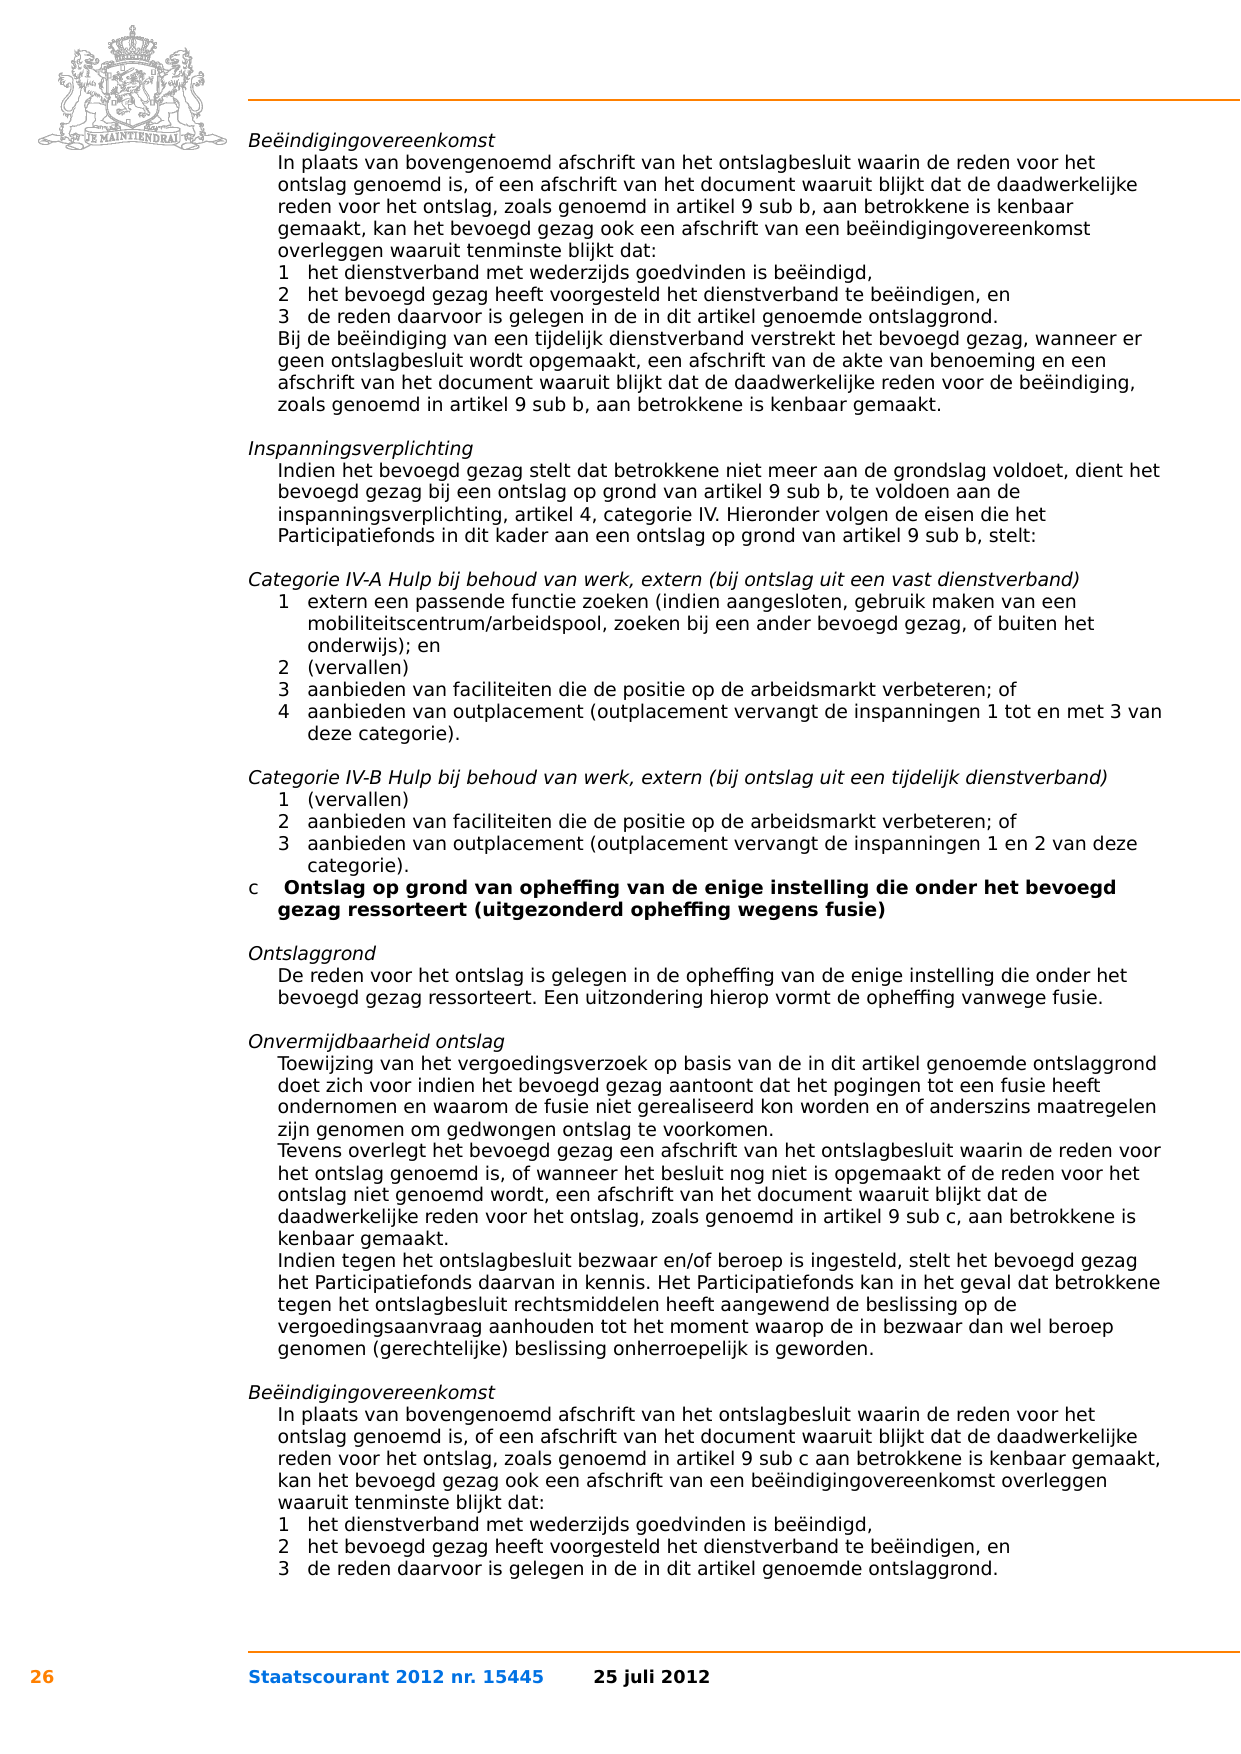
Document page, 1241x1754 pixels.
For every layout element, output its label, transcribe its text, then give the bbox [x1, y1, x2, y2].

text 2 het bevoegd gezag heeft voorgesteld het dienstverband te beëindigen, en [278, 284, 1163, 306]
picture [38, 25, 227, 150]
subtitle Categorie IV-B Hulp bij behoud van werk, extern (bij ontslag uit een tijdelijk dienstverband) [248, 767, 1163, 789]
text 2 aanbieden van faciliteiten die de positie op de arbeidsmarkt verbeteren; of [278, 811, 1163, 833]
text 1 (vervallen) [278, 789, 1163, 811]
text 3 de reden daarvoor is gelegen in de in dit artikel genoemde ontslaggrond. [278, 1558, 1163, 1580]
text De reden voor het ontslag is gelegen in de opheffing van de enige instelling die onder het bevoegd gezag ressorteert. Een uitzondering hierop vormt de opheffing vanwege fusie. [277, 965, 1163, 1009]
text 2 het bevoegd gezag heeft voorgesteld het dienstverband te beëindigen, en [278, 1536, 1163, 1558]
subtitle Ontslaggrond [248, 943, 1163, 965]
subtitle Beëindigingovereenkomst [248, 1382, 1163, 1404]
subtitle Onvermijdbaarheid ontslag [248, 1031, 1163, 1052]
text 1 het dienstverband met wederzijds goedvinden is beëindigd, [278, 1514, 1163, 1536]
text 1 extern een passende functie zoeken (indien aangesloten, gebruik maken van een mobiliteitscentrum/arbeidspool, zoeken bij een ander bevoegd gezag, of buiten het onderwijs); en [278, 591, 1163, 657]
subtitle Beëindigingovereenkomst [248, 130, 1163, 152]
subtitle Categorie IV-A Hulp bij behoud van werk, extern (bij ontslag uit een vast dienstverband) [248, 569, 1163, 591]
text Bij de beëindiging van een tijdelijk dienstverband verstrekt het bevoegd gezag, wanneer er geen ontslagbesluit wordt opgemaakt, een afschrift van de akte van benoeming en een afschrift van het document waaruit blijkt dat de daadwerkelijke reden voor de beëindiging, zoals genoemd in artikel 9 sub b, aan betrokkene is kenbaar gemaakt. [277, 328, 1163, 416]
text Indien tegen het ontslagbesluit bezwaar en/of beroep is ingesteld, stelt het bevoegd gezag het Participatiefonds daarvan in kennis. Het Participatiefonds kan in het geval dat betrokkene tegen het ontslagbesluit rechtsmiddelen heeft aangewend de beslissing op de vergoedingsaanvraag aanhouden tot het moment waarop de in bezwaar dan wel beroep genomen (gerechtelijke) beslissing onherroepelijk is geworden. [277, 1250, 1163, 1360]
text In plaats van bovengenoemd afschrift van het ontslagbesluit waarin de reden voor het ontslag genoemd is, of een afschrift van het document waaruit blijkt dat de daadwerkelijke reden voor het ontslag, zoals genoemd in artikel 9 sub c aan betrokkene is kenbaar gemaakt, kan het bevoegd gezag ook een afschrift van een beëindigingovereenkomst overleggen waaruit tenminste blijkt dat: [277, 1404, 1163, 1514]
text 2 (vervallen) [278, 657, 1163, 679]
text Toewijzing van het vergoedingsverzoek op basis van de in dit artikel genoemde ontslaggrond doet zich voor indien het bevoegd gezag aantoont dat het pogingen tot een fusie heeft ondernomen en waarom de fusie niet gerealiseerd kon worden en of anderszins maatregelen zijn genomen om gedwongen ontslag te voorkomen. [277, 1052, 1163, 1140]
text 4 aanbieden van outplacement (outplacement vervangt de inspanningen 1 tot en met 3 van deze categorie). [278, 701, 1163, 745]
text Indien het bevoegd gezag stelt dat betrokkene niet meer aan de grondslag voldoet, dient het bevoegd gezag bij een ontslag op grond van artikel 9 sub b, te voldoen aan de inspanningsverplichting, artikel 4, categorie IV. Hieronder volgen de eisen die het Participatiefonds in dit kader aan een ontslag op grond van artikel 9 sub b, stelt: [277, 459, 1163, 547]
text In plaats van bovengenoemd afschrift van het ontslagbesluit waarin de reden voor het ontslag genoemd is, of een afschrift van het document waaruit blijkt dat de daadwerkelijke reden voor het ontslag, zoals genoemd in artikel 9 sub b, aan betrokkene is kenbaar gemaakt, kan het bevoegd gezag ook een afschrift van een beëindigingovereenkomst overleggen waaruit tenminste blijkt dat: [277, 152, 1163, 262]
text 3 aanbieden van outplacement (outplacement vervangt de inspanningen 1 en 2 van deze categorie). [278, 833, 1163, 877]
subtitle Inspanningsverplichting [248, 437, 1163, 459]
text 3 de reden daarvoor is gelegen in de in dit artikel genoemde ontslaggrond. [278, 306, 1163, 328]
text c Ontslag op grond van opheffing van de enige instelling die onder het bevoegd gezag ressorteert (uitgezonderd opheffing wegens fusie) [248, 877, 1163, 921]
text Tevens overlegt het bevoegd gezag een afschrift van het ontslagbesluit waarin de reden voor het ontslag genoemd is, of wanneer het besluit nog niet is opgemaakt of de reden voor het ontslag niet genoemd wordt, een afschrift van het document waaruit blijkt dat de daadwerkelijke reden voor het ontslag, zoals genoemd in artikel 9 sub c, aan betrokkene is kenbaar gemaakt. [277, 1140, 1163, 1250]
text 3 aanbieden van faciliteiten die de positie op de arbeidsmarkt verbeteren; of [278, 679, 1163, 701]
text 1 het dienstverband met wederzijds goedvinden is beëindigd, [278, 262, 1163, 284]
